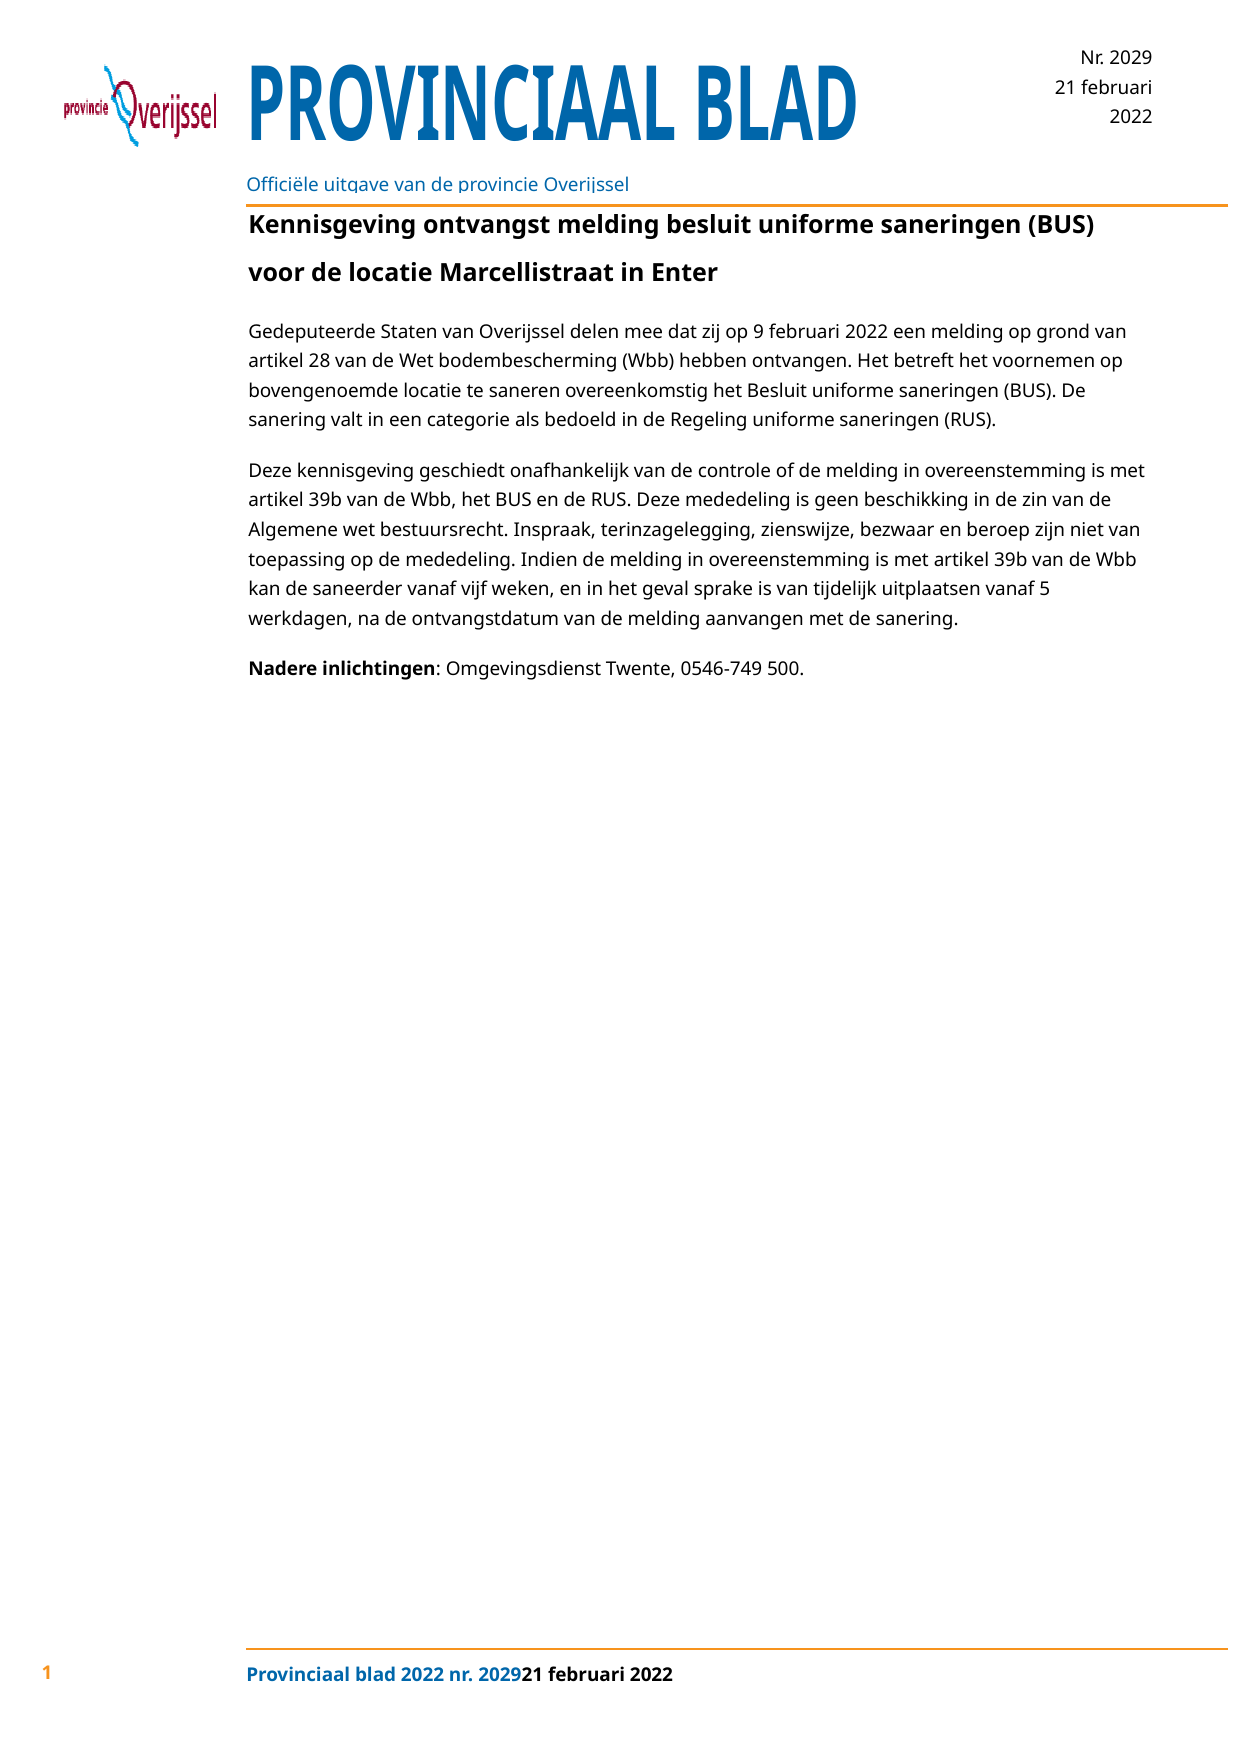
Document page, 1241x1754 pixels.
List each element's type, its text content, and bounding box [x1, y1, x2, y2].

text Deze kennisgeving geschiedt onafhankelijk van de controle of de melding in overeenstemming is met artikel 39b van de Wbb, het BUS en de RUS. Deze mededeling is geen beschikking in de zin van de Algemene wet bestuursrecht. Inspraak, terinzagelegging, zienswijze, bezwaar en beroep zijn niet van toepassing op de mededeling. Indien de melding in overeenstemming is met artikel 39b van de Wbb kan de saneerder vanaf vijf weken, en in het geval sprake is van tijdelijk uitplaatsen vanaf 5 werkdagen, na de ontvangstdatum van de melding aanvangen met de sanering. [248, 457, 1152, 631]
text Kennisgeving ontvangst melding besluit uniforme saneringen (BUS) voor de locatie Marcellistraat in Enter [248, 207, 1152, 288]
text Nadere inlichtingen: Omgevingsdienst Twente, 0546-749 500. [248, 655, 1152, 681]
picture [41, 47, 231, 172]
text Gedeputeerde Staten van Overijssel delen mee dat zij op 9 februari 2022 een melding op grond van artikel 28 van de Wet bodembescherming (Wbb) hebben ontvangen. Het betreft het voornemen op bovengenoemde locatie te saneren overeenkomstig het Besluit uniforme saneringen (BUS). De sanering valt in een categorie als bedoeld in de Regeling uniforme saneringen (RUS). [248, 318, 1152, 432]
